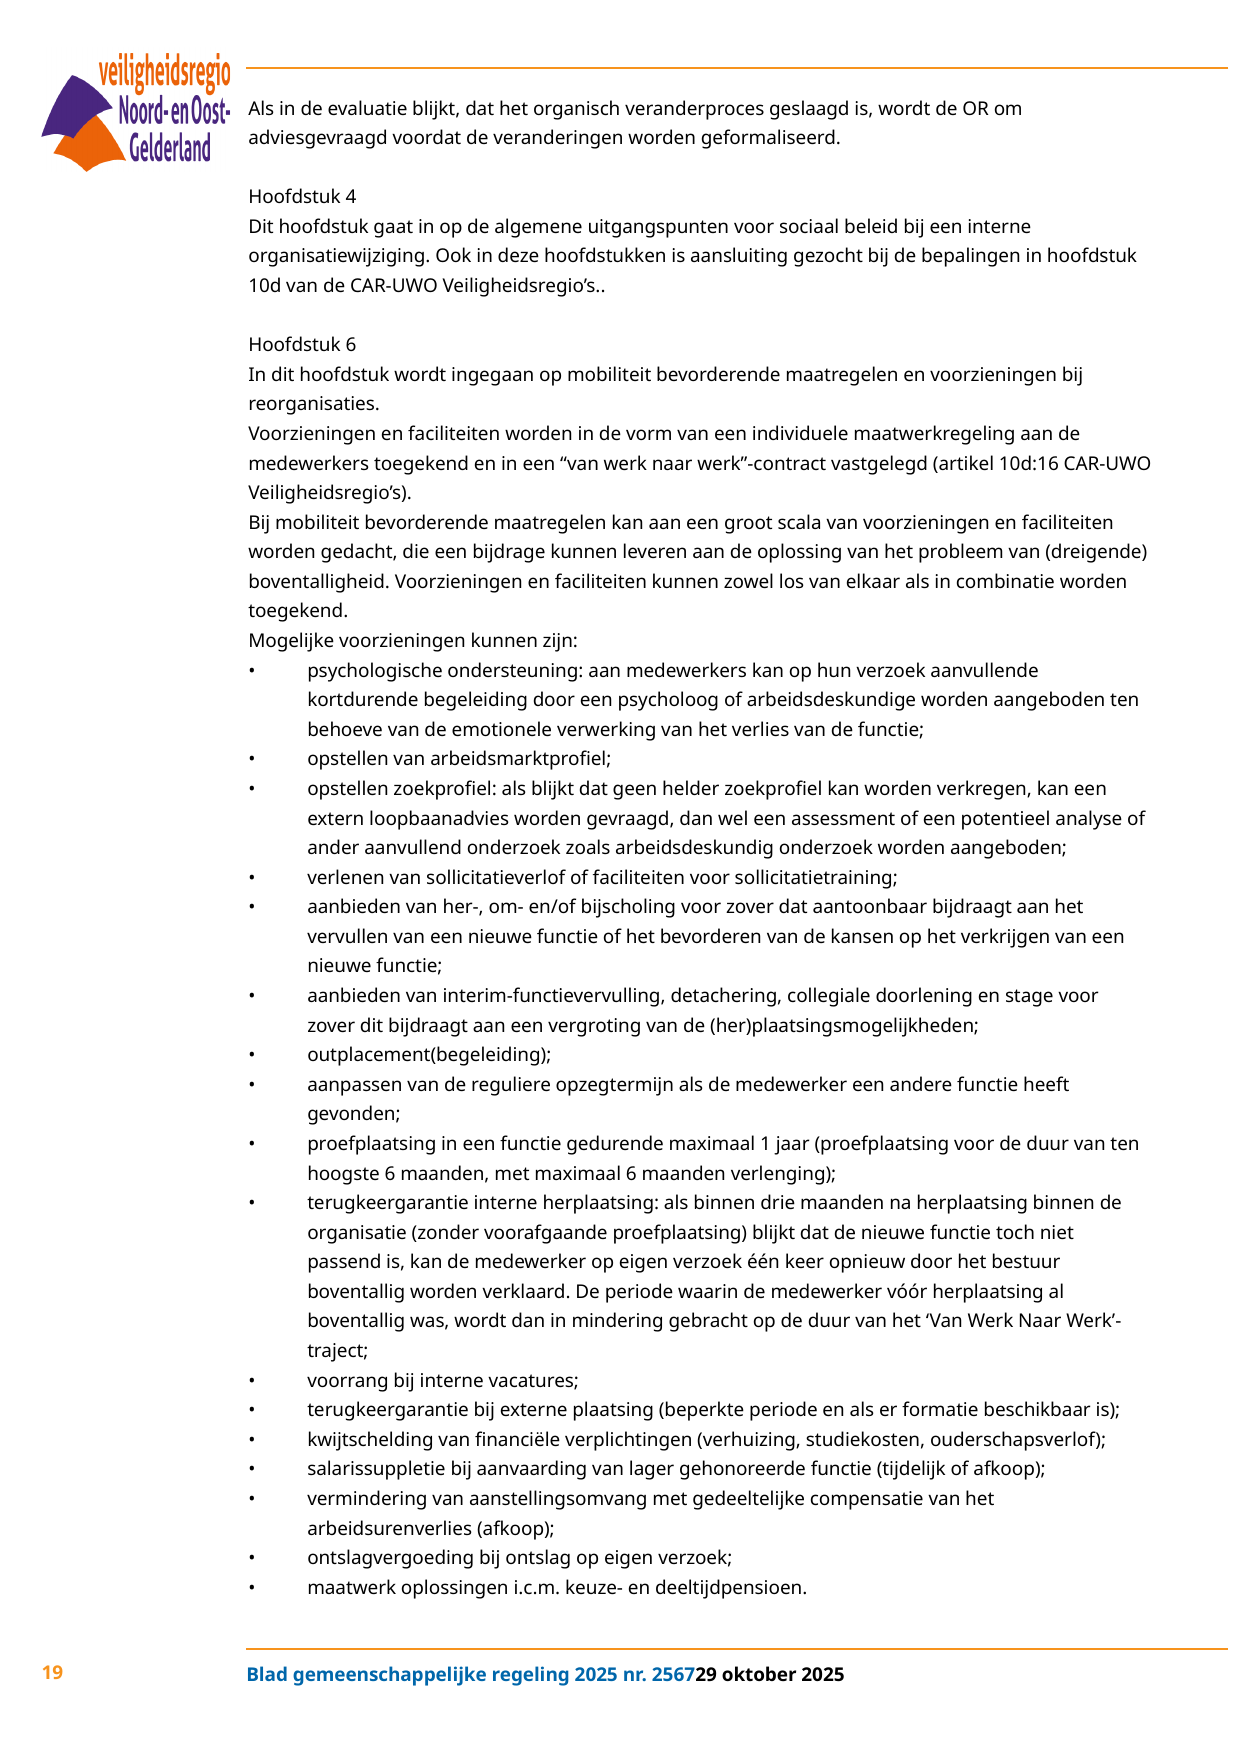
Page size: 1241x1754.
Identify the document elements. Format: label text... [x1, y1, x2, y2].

list terugkeergarantie bij externe plaatsing (beperkte periode en als er formatie beschikbaar is); [248, 1396, 1152, 1422]
text Mogelijke voorzieningen kunnen zijn: [248, 627, 1152, 653]
text Hoofdstuk 6 [248, 331, 1152, 357]
list ontslagvergoeding bij ontslag op eigen verzoek; [248, 1544, 1152, 1570]
text Als in de evaluatie blijkt, dat het organisch veranderproces geslaagd is, wordt de OR om adviesgevraagd voordat de veranderingen worden geformaliseerd. [248, 95, 1152, 150]
list kwijtschelding van financiële verplichtingen (verhuizing, studiekosten, ouderschapsverlof); [248, 1426, 1152, 1452]
text Hoofdstuk 4 [248, 183, 1152, 209]
list psychologische ondersteuning: aan medewerkers kan op hun verzoek aanvullende kortdurende begeleiding door een psycholoog of arbeidsdeskundige worden aangeboden ten behoeve van de emotionele verwerking van het verlies van de functie; [248, 657, 1152, 742]
list voorrang bij interne vacatures; [248, 1367, 1152, 1393]
list proefplaatsing in een functie gedurende maximaal 1 jaar (proefplaatsing voor de duur van ten hoogste 6 maanden, met maximaal 6 maanden verlenging); [248, 1130, 1152, 1186]
text In dit hoofdstuk wordt ingegaan op mobiliteit bevorderende maatregelen en voorzieningen bij reorganisaties. [248, 361, 1152, 416]
list salarissuppletie bij aanvaarding van lager gehonoreerde functie (tijdelijk of afkoop); [248, 1456, 1152, 1481]
list verlenen van sollicitatieverlof of faciliteiten voor sollicitatietraining; [248, 864, 1152, 890]
list terugkeergarantie interne herplaatsing: als binnen drie maanden na herplaatsing binnen de organisatie (zonder voorafgaande proefplaatsing) blijkt dat de nieuwe functie toch niet passend is, kan de medewerker op eigen verzoek één keer opnieuw door het bestuur boventallig worden verklaard. De periode waarin de medewerker vóór herplaatsing al boventallig was, wordt dan in mindering gebracht op de duur van het ‘Van Werk Naar Werk’-traject; [248, 1189, 1152, 1363]
list aanbieden van interim-functievervulling, detachering, collegiale doorlening en stage voor zover dit bijdraagt aan een vergroting van de (her)plaatsingsmogelijkheden; [248, 982, 1152, 1038]
list aanpassen van de reguliere opzegtermijn als de medewerker een andere functie heeft gevonden; [248, 1071, 1152, 1126]
text Bij mobiliteit bevorderende maatregelen kan aan een groot scala van voorzieningen en faciliteiten worden gedacht, die een bijdrage kunnen leveren aan de oplossing van het probleem van (dreigende) boventalligheid. Voorzieningen en faciliteiten kunnen zowel los van elkaar als in combinatie worden toegekend. [248, 509, 1152, 623]
list maatwerk oplossingen i.c.m. keuze- en deeltijdpensioen. [248, 1574, 1152, 1600]
list opstellen zoekprofiel: als blijkt dat geen helder zoekprofiel kan worden verkregen, kan een extern loopbaanadvies worden gevraagd, dan wel een assessment of een potentieel analyse of ander aanvullend onderzoek zoals arbeidsdeskundig onderzoek worden aangeboden; [248, 775, 1152, 860]
list opstellen van arbeidsmarktprofiel; [248, 746, 1152, 771]
text Voorzieningen en faciliteiten worden in de vorm van een individuele maatwerkregeling aan de medewerkers toegekend en in een “van werk naar werk”-contract vastgelegd (artikel 10d:16 CAR-UWO Veiligheidsregio’s). [248, 420, 1152, 505]
list vermindering van aanstellingsomvang met gedeeltelijke compensatie van het arbeidsurenverlies (afkoop); [248, 1485, 1152, 1541]
list aanbieden van her-, om- en/of bijscholing voor zover dat aantoonbaar bijdraagt aan het vervullen van een nieuwe functie of het bevorderen van de kansen op het verkrijgen van een nieuwe functie; [248, 893, 1152, 978]
list outplacement(begeleiding); [248, 1041, 1152, 1067]
text Dit hoofdstuk gaat in op de algemene uitgangspunten voor sociaal beleid bij een interne organisatiewijziging. Ook in deze hoofdstukken is aansluiting gezocht bij de bepalingen in hoofdstuk 10d van de CAR-UWO Veiligheidsregio’s.. [248, 213, 1152, 298]
picture [41, 47, 231, 172]
